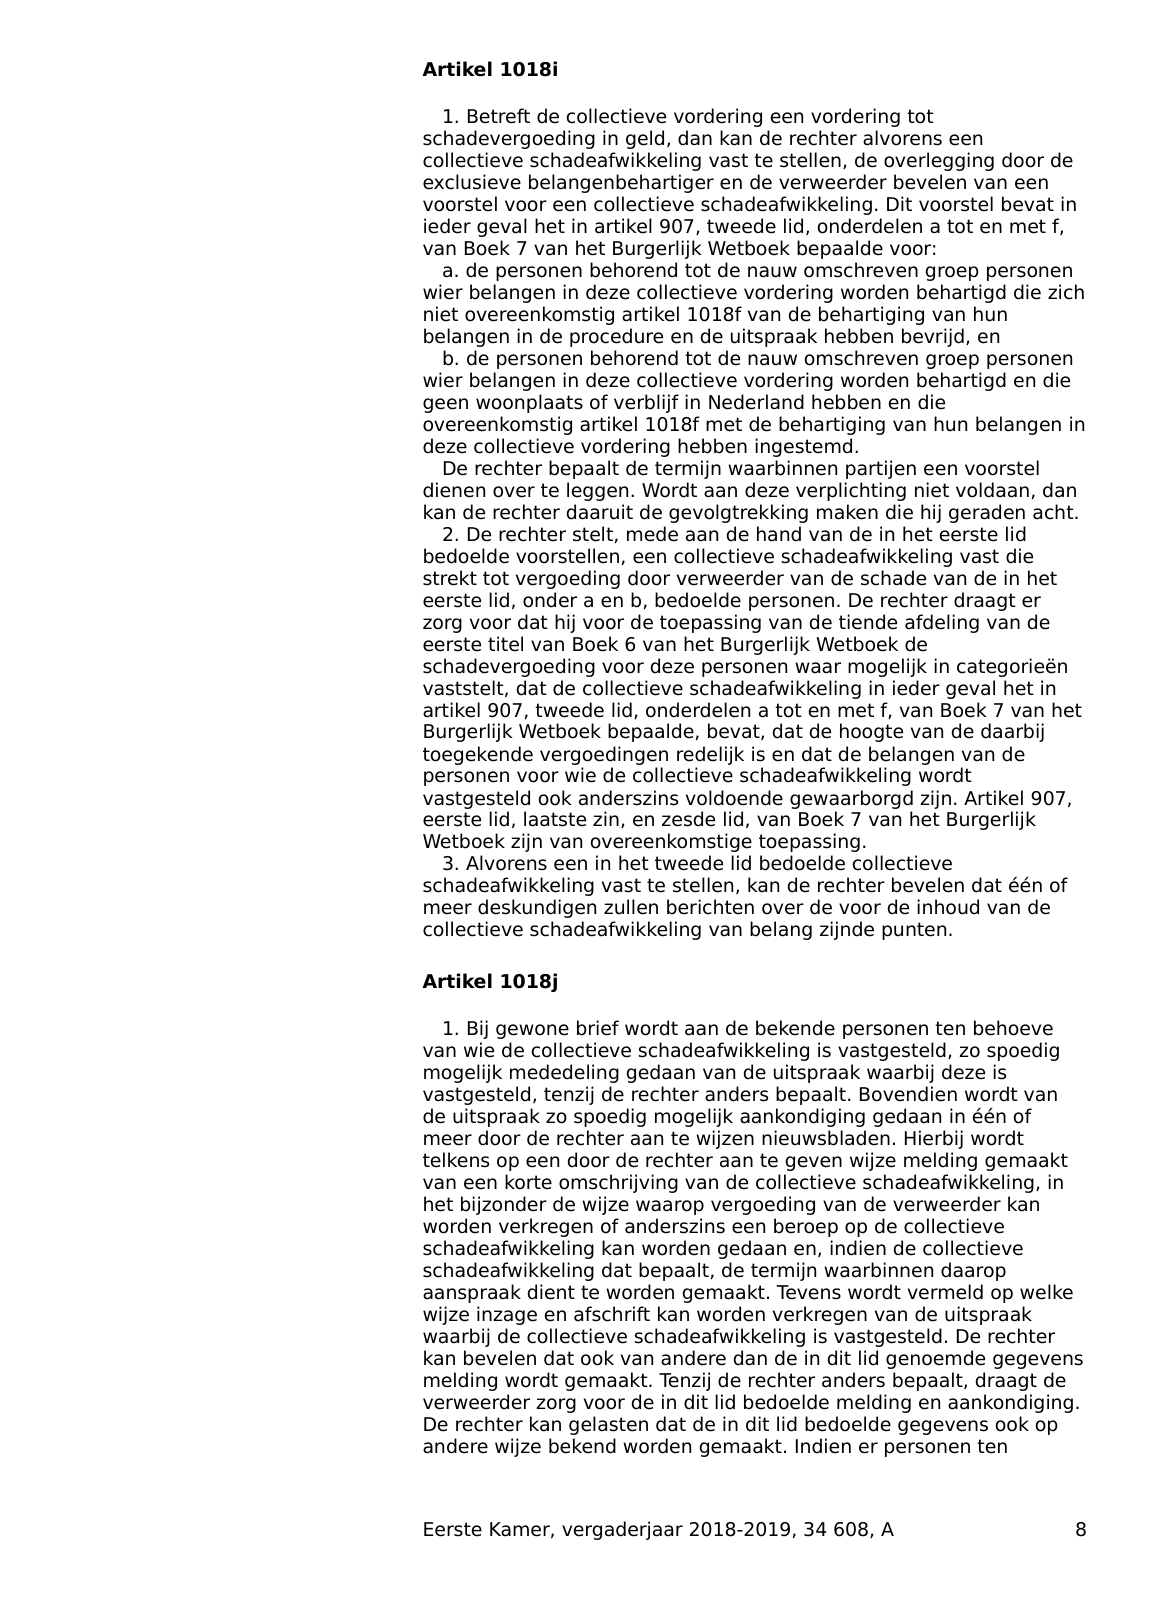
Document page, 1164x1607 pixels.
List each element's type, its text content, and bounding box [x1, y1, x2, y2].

text a. de personen behorend tot de nauw omschreven groep personen wier belangen in deze collectieve vordering worden behartigd die zich niet overeenkomstig artikel 1018f van de behartiging van hun belangen in de procedure en de uitspraak hebben bevrijd, en [422, 260, 1087, 348]
text b. de personen behorend tot de nauw omschreven groep personen wier belangen in deze collectieve vordering worden behartigd en die geen woonplaats of verblijf in Nederland hebben en die overeenkomstig artikel 1018f met de behartiging van hun belangen in deze collectieve vordering hebben ingestemd. [422, 348, 1087, 458]
subtitle Artikel 1018j [422, 971, 1087, 993]
text 2. De rechter stelt, mede aan de hand van de in het eerste lid bedoelde voorstellen, een collectieve schadeafwikkeling vast die strekt tot vergoeding door verweerder van de schade van de in het eerste lid, onder a en b, bedoelde personen. De rechter draagt er zorg voor dat hij voor de toepassing van de tiende afdeling van de eerste titel van Boek 6 van het Burgerlijk Wetboek de schadevergoeding voor deze personen waar mogelijk in categorieën vaststelt, dat de collectieve schadeafwikkeling in ieder geval het in artikel 907, tweede lid, onderdelen a tot en met f, van Boek 7 van het Burgerlijk Wetboek bepaalde, bevat, dat de hoogte van de daarbij toegekende vergoedingen redelijk is en dat de belangen van de personen voor wie de collectieve schadeafwikkeling wordt vastgesteld ook anderszins voldoende gewaarborgd zijn. Artikel 907, eerste lid, laatste zin, en zesde lid, van Boek 7 van het Burgerlijk Wetboek zijn van overeenkomstige toepassing. [422, 524, 1087, 853]
text 1. Betreft de collectieve vordering een vordering tot schadevergoeding in geld, dan kan de rechter alvorens een collectieve schadeafwikkeling vast te stellen, de overlegging door de exclusieve belangenbehartiger en de verweerder bevelen van een voorstel voor een collectieve schadeafwikkeling. Dit voorstel bevat in ieder geval het in artikel 907, tweede lid, onderdelen a tot en met f, van Boek 7 van het Burgerlijk Wetboek bepaalde voor: [422, 106, 1087, 260]
text De rechter bepaalt de termijn waarbinnen partijen een voorstel dienen over te leggen. Wordt aan deze verplichting niet voldaan, dan kan de rechter daaruit de gevolgtrekking maken die hij geraden acht. [422, 458, 1087, 524]
subtitle Artikel 1018i [422, 59, 1087, 81]
text 1. Bij gewone brief wordt aan de bekende personen ten behoeve van wie de collectieve schadeafwikkeling is vastgesteld, zo spoedig mogelijk mededeling gedaan van de uitspraak waarbij deze is vastgesteld, tenzij de rechter anders bepaalt. Bovendien wordt van de uitspraak zo spoedig mogelijk aankondiging gedaan in één of meer door de rechter aan te wijzen nieuwsbladen. Hierbij wordt telkens op een door de rechter aan te geven wijze melding gemaakt van een korte omschrijving van de collectieve schadeafwikkeling, in het bijzonder de wijze waarop vergoeding van de verweerder kan worden verkregen of anderszins een beroep op de collectieve schadeafwikkeling kan worden gedaan en, indien de collectieve schadeafwikkeling dat bepaalt, de termijn waarbinnen daarop aanspraak dient te worden gemaakt. Tevens wordt vermeld op welke wijze inzage en afschrift kan worden verkregen van de uitspraak waarbij de collectieve schadeafwikkeling is vastgesteld. De rechter kan bevelen dat ook van andere dan de in dit lid genoemde gegevens melding wordt gemaakt. Tenzij de rechter anders bepaalt, draagt de verweerder zorg voor de in dit lid bedoelde melding en aankondiging. De rechter kan gelasten dat de in dit lid bedoelde gegevens ook op andere wijze bekend worden gemaakt. Indien er personen ten [422, 1018, 1087, 1458]
text 3. Alvorens een in het tweede lid bedoelde collectieve schadeafwikkeling vast te stellen, kan de rechter bevelen dat één of meer deskundigen zullen berichten over de voor de inhoud van de collectieve schadeafwikkeling van belang zijnde punten. [422, 853, 1087, 941]
